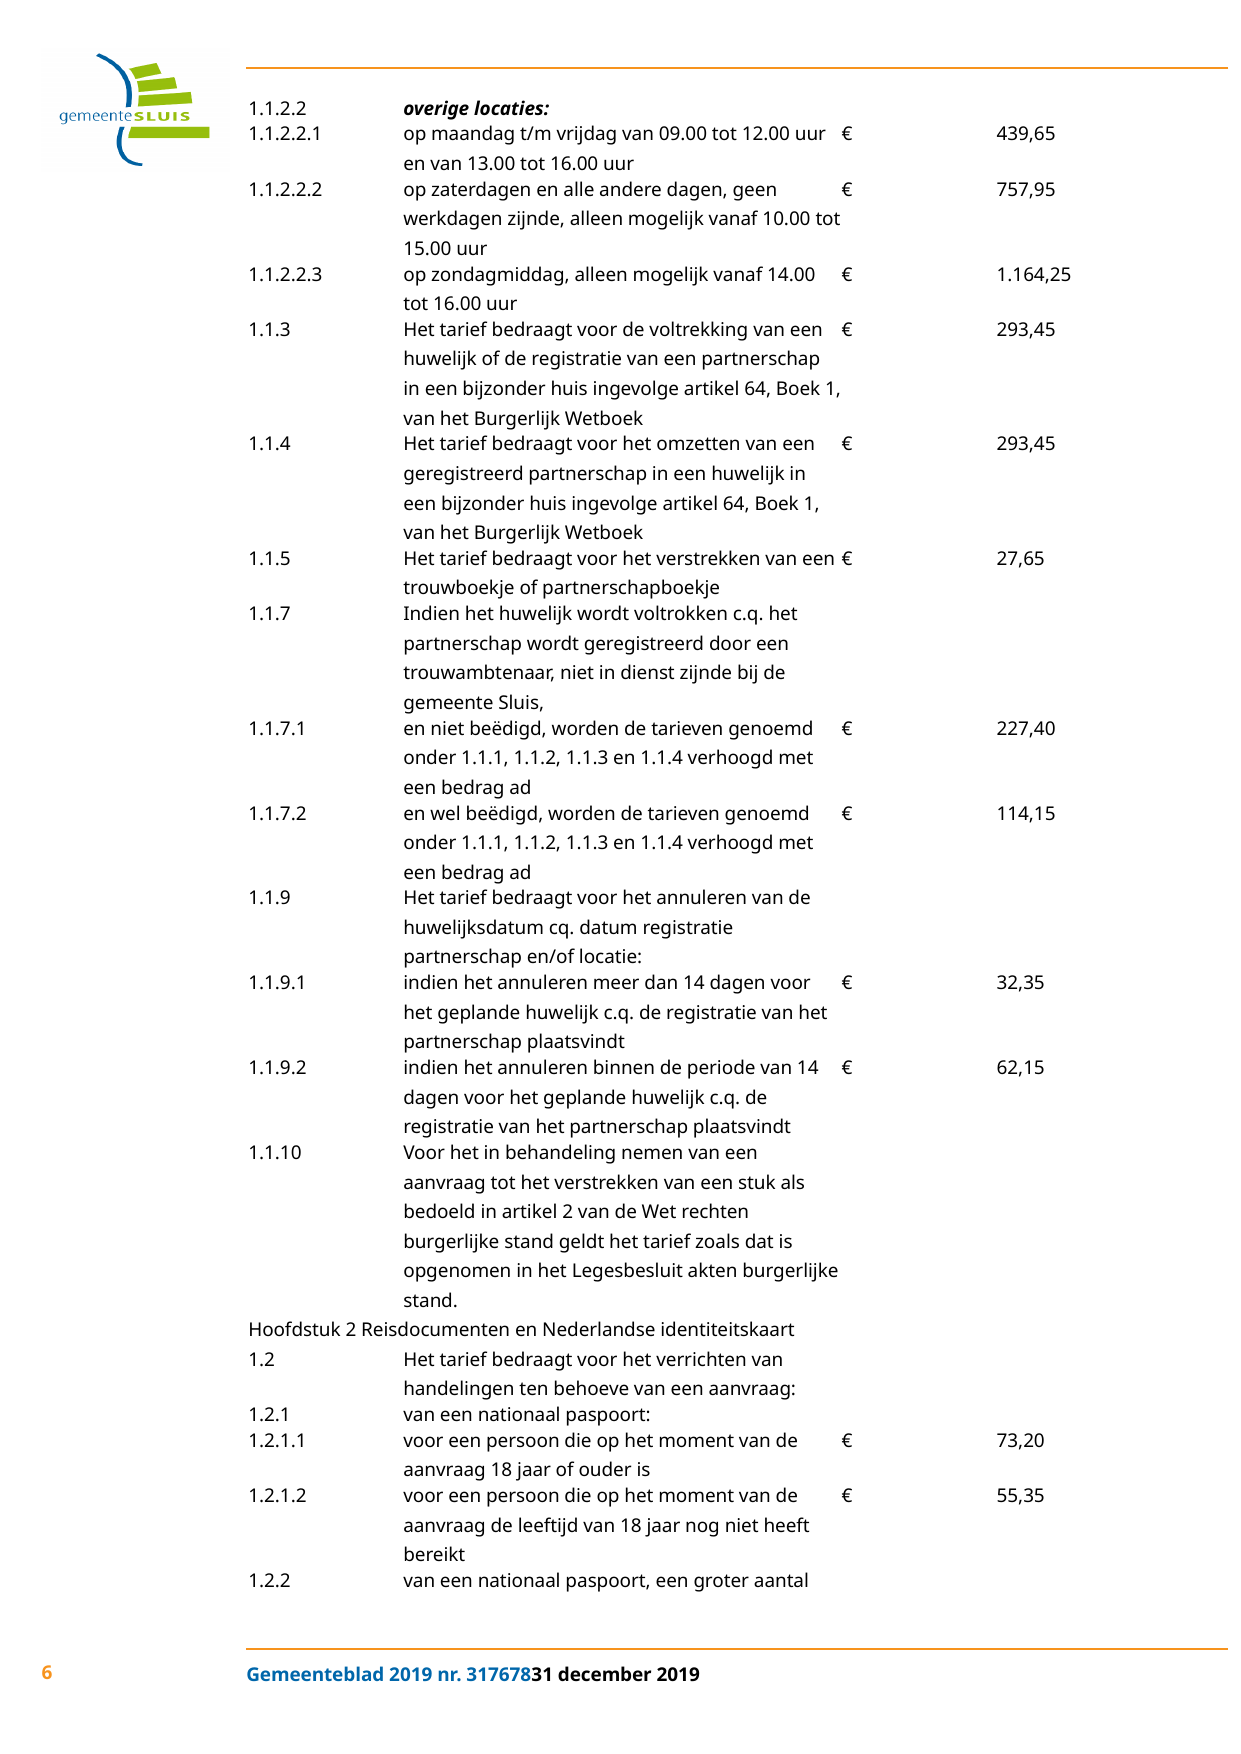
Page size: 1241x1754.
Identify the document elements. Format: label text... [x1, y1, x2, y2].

table_cell 293,45 [996, 431, 1152, 545]
table_cell 1.1.2.2.1 [248, 121, 403, 176]
table_header Het tarief bedraagt voor het verrichten van handelingen ten behoeve van een aanvraag: [403, 1346, 841, 1401]
table_cell 73,20 [996, 1427, 1152, 1482]
table_cell 1.1.9.2 [248, 1054, 403, 1139]
table_cell 1.1.2.2.3 [248, 261, 403, 316]
table_cell 1.1.9.1 [248, 970, 403, 1054]
table_cell indien het annuleren meer dan 14 dagen voor het geplande huwelijk c.q. de registratie van het partnerschap plaatsvindt [403, 970, 841, 1054]
table_cell indien het annuleren binnen de periode van 14 dagen voor het geplande huwelijk c.q. de registratie van het partnerschap plaatsvindt [403, 1054, 841, 1139]
table_cell Het tarief bedraagt voor het verstrekken van een trouwboekje of partnerschapboekje [403, 545, 841, 600]
table_header 1.2 [248, 1346, 403, 1401]
table_cell € [841, 316, 996, 431]
table_cell en niet beëdigd, worden de tarieven genoemd onder 1.1.1, 1.1.2, 1.1.3 en 1.1.4 verhoogd met een bedrag ad [403, 715, 841, 800]
table_cell op zaterdagen en alle andere dagen, geen werkdagen zijnde, alleen mogelijk vanaf 10.00 tot 15.00 uur [403, 176, 841, 261]
table_cell 1.2.2 [248, 1567, 403, 1593]
table_cell Het tarief bedraagt voor de voltrekking van een huwelijk of de registratie van een partnerschap in een bijzonder huis ingevolge artikel 64, Boek 1, van het Burgerlijk Wetboek [403, 316, 841, 431]
table_cell € [841, 431, 996, 545]
table_cell € [841, 800, 996, 884]
table_cell [996, 1567, 1152, 1593]
table_cell 1.1.7.2 [248, 800, 403, 884]
picture [41, 47, 231, 172]
table_cell Voor het in behandeling nemen van een aanvraag tot het verstrekken van een stuk als bedoeld in artikel 2 van de Wet rechten burgerlijke stand geldt het tarief zoals dat is opgenomen in het Legesbesluit akten burgerlijke stand. [403, 1139, 841, 1313]
table_cell € [841, 1054, 996, 1139]
table_cell [996, 600, 1152, 715]
table_cell € [841, 261, 996, 316]
table_header [841, 1346, 996, 1401]
table_cell 114,15 [996, 800, 1152, 884]
table_cell [841, 1401, 996, 1427]
table_cell 439,65 [996, 121, 1152, 176]
table_cell 1.1.2.2.2 [248, 176, 403, 261]
table_cell € [841, 1427, 996, 1482]
table_cell 32,35 [996, 970, 1152, 1054]
table_cell 1.2.1.1 [248, 1427, 403, 1482]
table_cell 55,35 [996, 1482, 1152, 1567]
table_cell overige locaties: [403, 95, 841, 121]
table_cell 62,15 [996, 1054, 1152, 1139]
table_cell 1.1.5 [248, 545, 403, 600]
table_cell 27,65 [996, 545, 1152, 600]
table_cell van een nationaal paspoort: [403, 1401, 841, 1427]
table_cell Het tarief bedraagt voor het omzetten van een geregistreerd partnerschap in een huwelijk in een bijzonder huis ingevolge artikel 64, Boek 1, van het Burgerlijk Wetboek [403, 431, 841, 545]
table_cell 757,95 [996, 176, 1152, 261]
table_cell [996, 95, 1152, 121]
table_cell 1.1.4 [248, 431, 403, 545]
table_cell € [841, 715, 996, 800]
table_cell 1.164,25 [996, 261, 1152, 316]
table_cell [841, 95, 996, 121]
table_cell [841, 600, 996, 715]
table_cell 1.1.7.1 [248, 715, 403, 800]
table_cell € [841, 545, 996, 600]
table_cell Indien het huwelijk wordt voltrokken c.q. het partnerschap wordt geregistreerd door een trouwambtenaar, niet in dienst zijnde bij de gemeente Sluis, [403, 600, 841, 715]
table_cell op zondagmiddag, alleen mogelijk vanaf 14.00 tot 16.00 uur [403, 261, 841, 316]
table_cell [841, 885, 996, 969]
table_cell [996, 1139, 1152, 1313]
table_cell 293,45 [996, 316, 1152, 431]
table_header [996, 1346, 1152, 1401]
table_cell voor een persoon die op het moment van de aanvraag de leeftijd van 18 jaar nog niet heeft bereikt [403, 1482, 841, 1567]
table_cell 1.2.1 [248, 1401, 403, 1427]
table_cell € [841, 121, 996, 176]
table_cell [841, 1567, 996, 1593]
table_cell [996, 885, 1152, 969]
table_cell € [841, 1482, 996, 1567]
table_cell voor een persoon die op het moment van de aanvraag 18 jaar of ouder is [403, 1427, 841, 1482]
table_cell € [841, 176, 996, 261]
table_cell 1.1.9 [248, 885, 403, 969]
table_cell Het tarief bedraagt voor het annuleren van de huwelijksdatum cq. datum registratie partnerschap en/of locatie: [403, 885, 841, 969]
table_cell 1.1.3 [248, 316, 403, 431]
text Hoofdstuk 2 Reisdocumenten en Nederlandse identiteitskaart [248, 1316, 1152, 1342]
table_cell 1.2.1.2 [248, 1482, 403, 1567]
table_cell 1.1.2.2 [248, 95, 403, 121]
table_cell 1.1.10 [248, 1139, 403, 1313]
table_cell 227,40 [996, 715, 1152, 800]
table_cell 1.1.7 [248, 600, 403, 715]
table_cell [841, 1139, 996, 1313]
table_cell [996, 1401, 1152, 1427]
table_cell op maandag t/m vrijdag van 09.00 tot 12.00 uur en van 13.00 tot 16.00 uur [403, 121, 841, 176]
table_cell € [841, 970, 996, 1054]
table_cell van een nationaal paspoort, een groter aantal [403, 1567, 841, 1593]
table_cell en wel beëdigd, worden de tarieven genoemd onder 1.1.1, 1.1.2, 1.1.3 en 1.1.4 verhoogd met een bedrag ad [403, 800, 841, 884]
